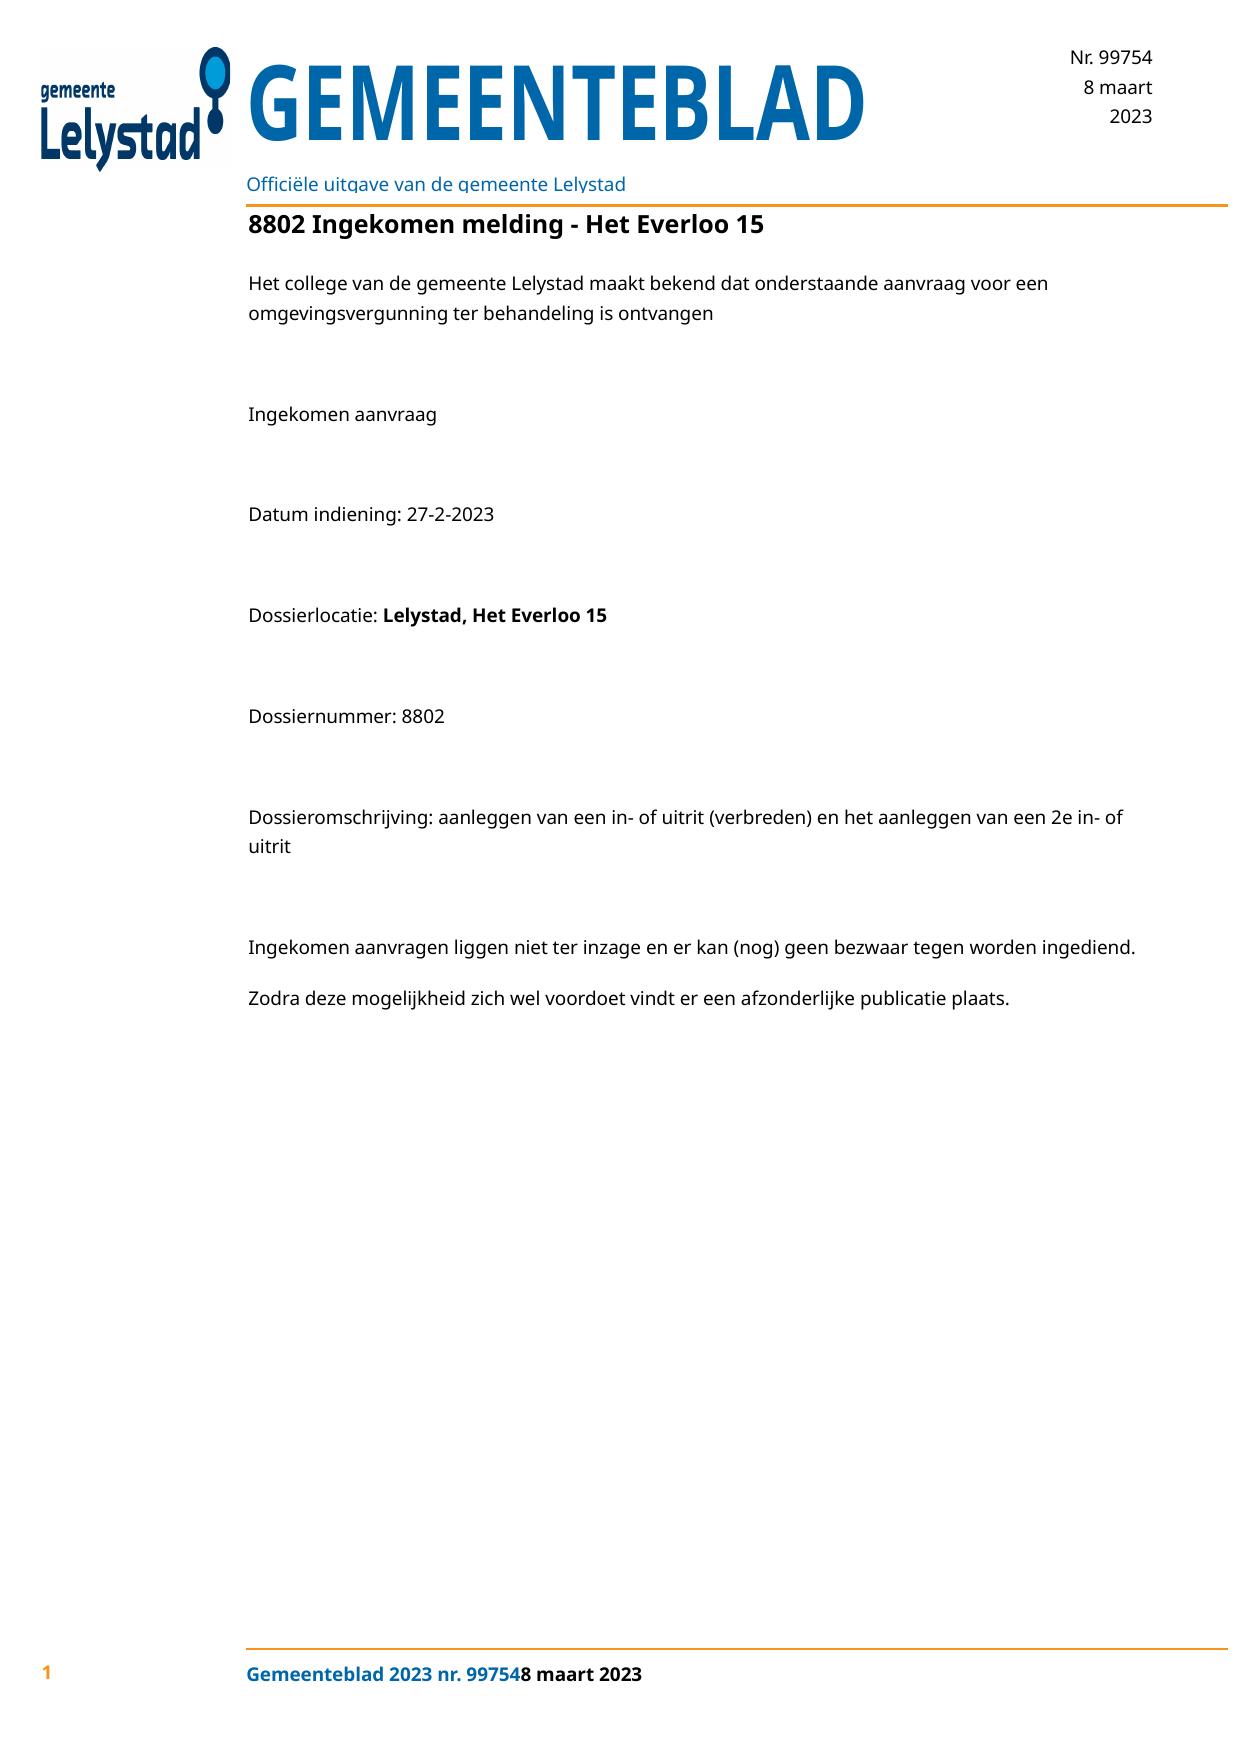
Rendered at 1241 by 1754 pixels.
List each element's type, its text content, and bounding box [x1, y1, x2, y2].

text Dossierlocatie: Lelystad, Het Everloo 15 [248, 602, 1152, 628]
text 8802 Ingekomen melding - Het Everloo 15 [248, 207, 1152, 241]
text Dossiernummer: 8802 [248, 703, 1152, 729]
text Zodra deze mogelijkheid zich wel voordoet vindt er een afzonderlijke publicatie plaats. [248, 985, 1152, 1011]
picture [41, 47, 231, 172]
text Het college van de gemeente Lelystad maakt bekend dat onderstaande aanvraag voor een omgevingsvergunning ter behandeling is ontvangen [248, 270, 1152, 326]
text Ingekomen aanvraag [248, 401, 1152, 426]
text Datum indiening: 27-2-2023 [248, 502, 1152, 527]
text Dossieromschrijving: aanleggen van een in- of uitrit (verbreden) en het aanleggen van een 2e in- of uitrit [248, 804, 1152, 859]
text Ingekomen aanvragen liggen niet ter inzage en er kan (nog) geen bezwaar tegen worden ingediend. [248, 934, 1152, 960]
